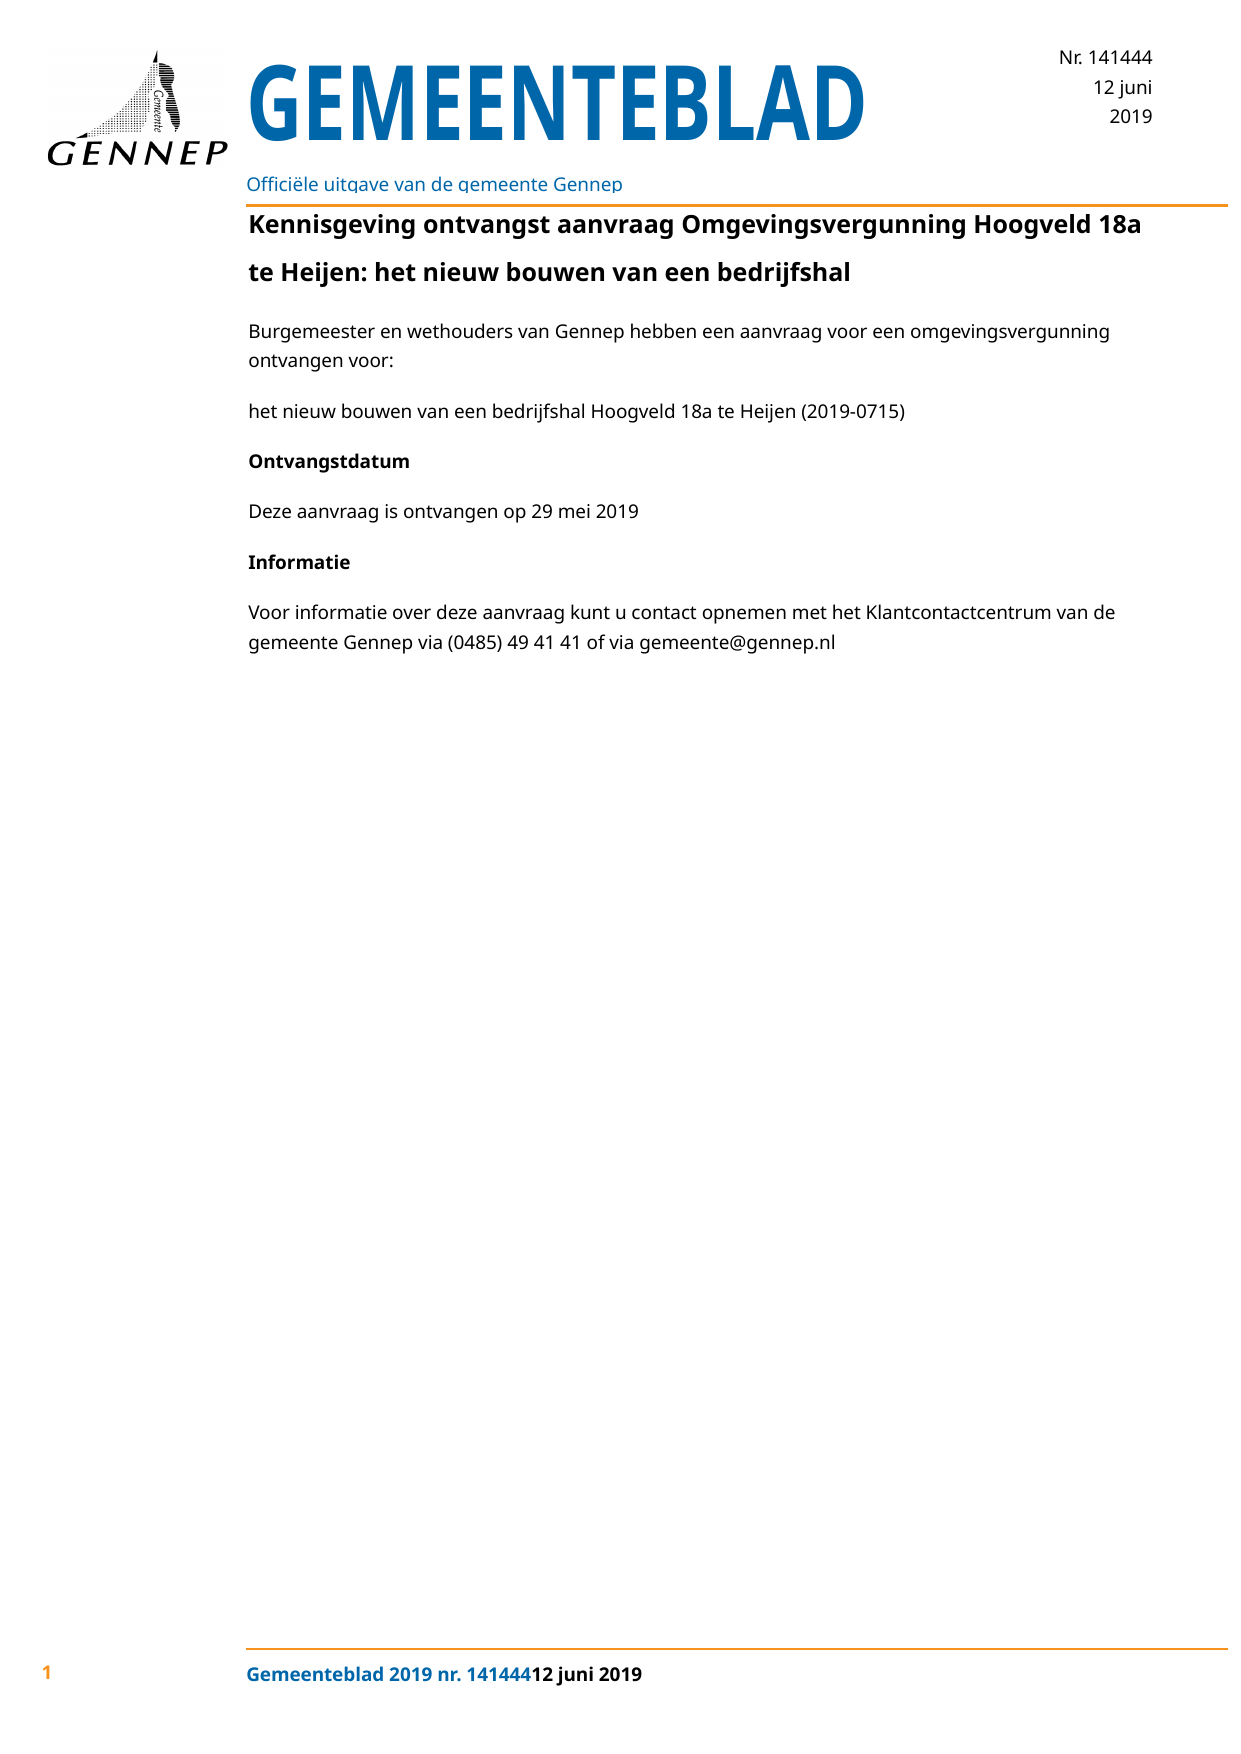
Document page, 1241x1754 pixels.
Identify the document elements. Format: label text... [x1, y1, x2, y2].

text Deze aanvraag is ontvangen op 29 mei 2019 [248, 499, 1152, 524]
text het nieuw bouwen van een bedrijfshal Hoogveld 18a te Heijen (2019-0715) [248, 398, 1152, 424]
text Kennisgeving ontvangst aanvraag Omgevingsvergunning Hoogveld 18a te Heijen: het nieuw bouwen van een bedrijfshal [248, 207, 1152, 288]
text Voor informatie over deze aanvraag kunt u contact opnemen met het Klantcontactcentrum van de gemeente Gennep via (0485) 49 41 41 of via gemeente@gennep.nl [248, 599, 1152, 655]
text Burgemeester en wethouders van Gennep hebben een aanvraag voor een omgevingsvergunning ontvangen voor: [248, 318, 1152, 373]
picture [41, 47, 231, 172]
text Informatie [248, 549, 1152, 575]
text Ontvangstdatum [248, 448, 1152, 474]
